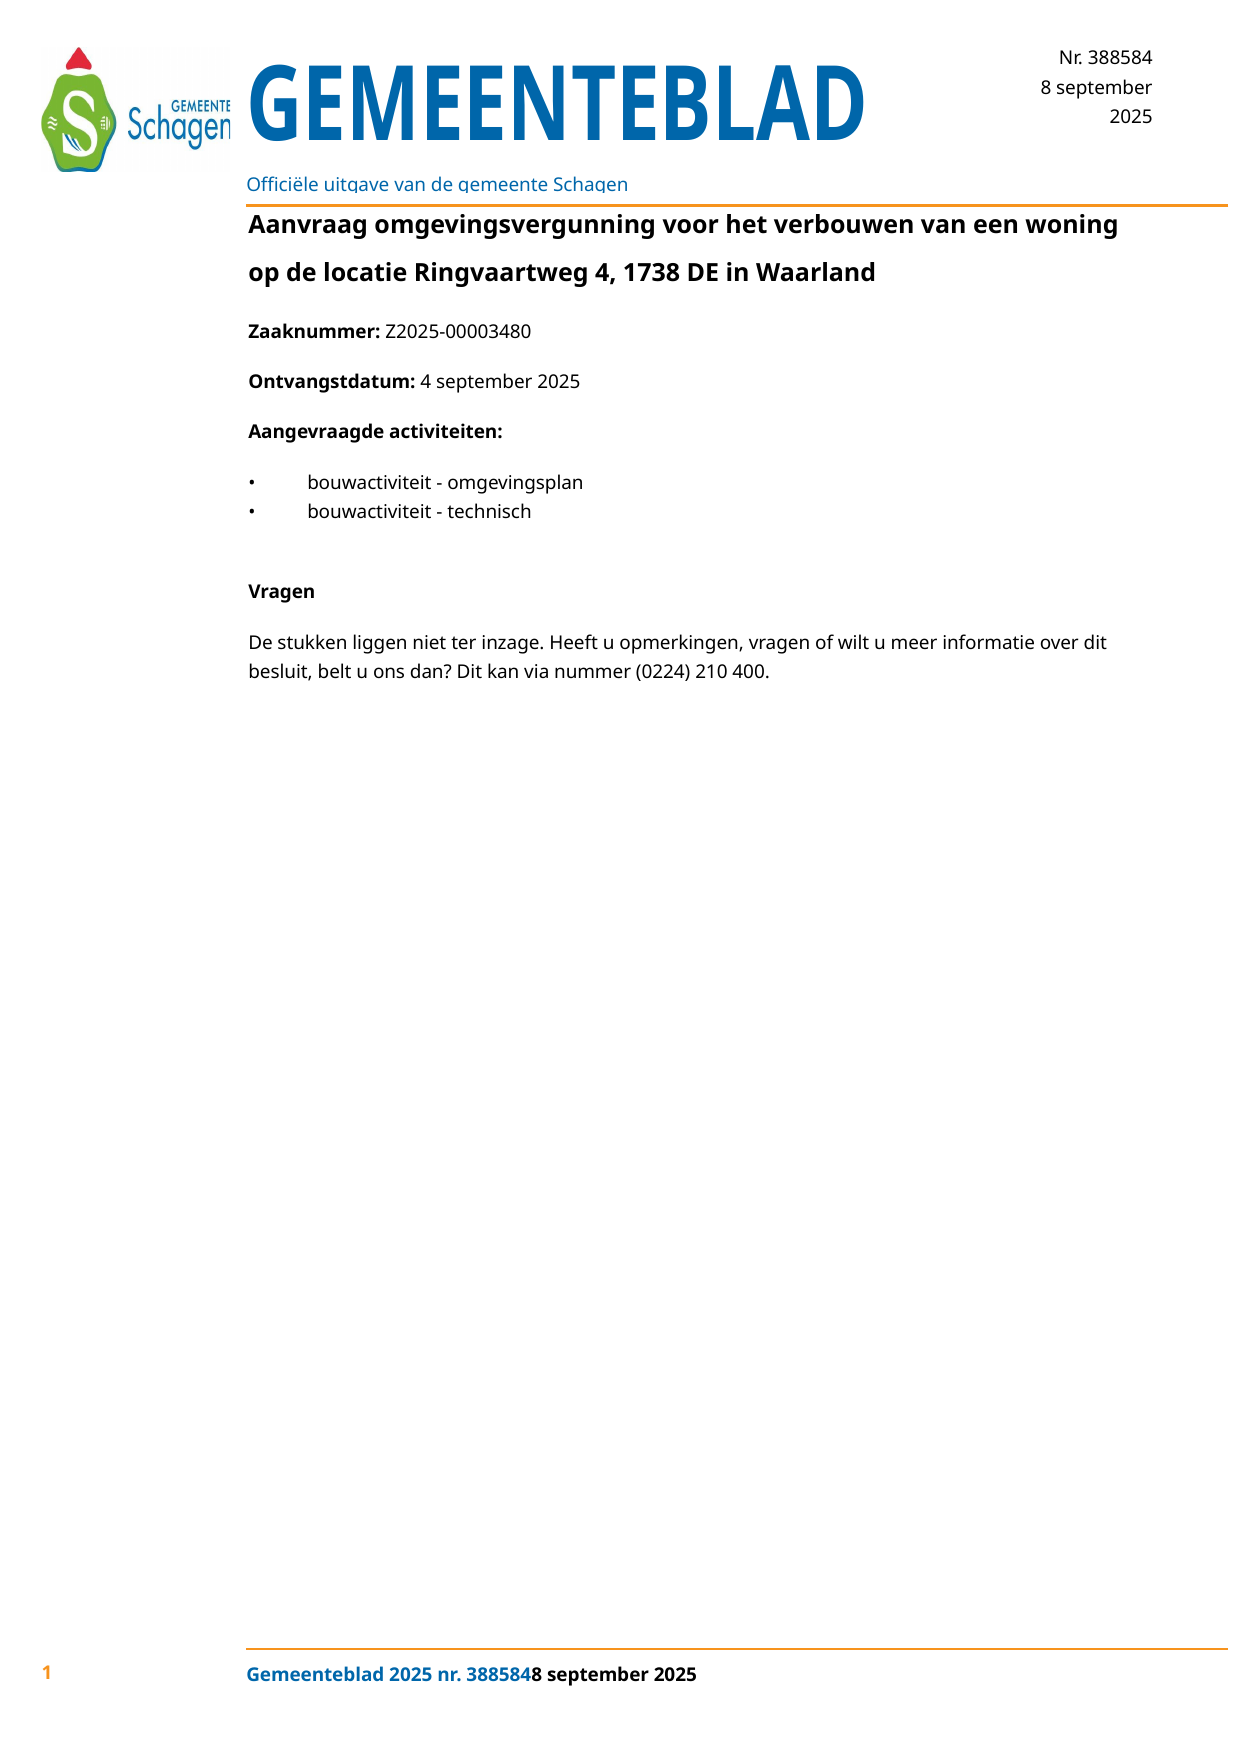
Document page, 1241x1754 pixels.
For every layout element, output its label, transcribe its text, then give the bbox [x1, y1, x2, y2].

list bouwactiviteit - omgevingsplan [248, 469, 1152, 495]
text Ontvangstdatum: 4 september 2025 [248, 368, 1152, 394]
text Vragen [248, 579, 1152, 604]
picture [41, 47, 231, 172]
text Zaaknummer: Z2025-00003480 [248, 318, 1152, 344]
text Aangevraagde activiteiten: [248, 419, 1152, 444]
list bouwactiviteit - technisch [248, 499, 1152, 524]
text De stukken liggen niet ter inzage. Heeft u opmerkingen, vragen of wilt u meer informatie over dit besluit, belt u ons dan? Dit kan via nummer (0224) 210 400. [248, 629, 1152, 684]
text Aanvraag omgevingsvergunning voor het verbouwen van een woning op de locatie Ringvaartweg 4, 1738 DE in Waarland [248, 207, 1152, 288]
